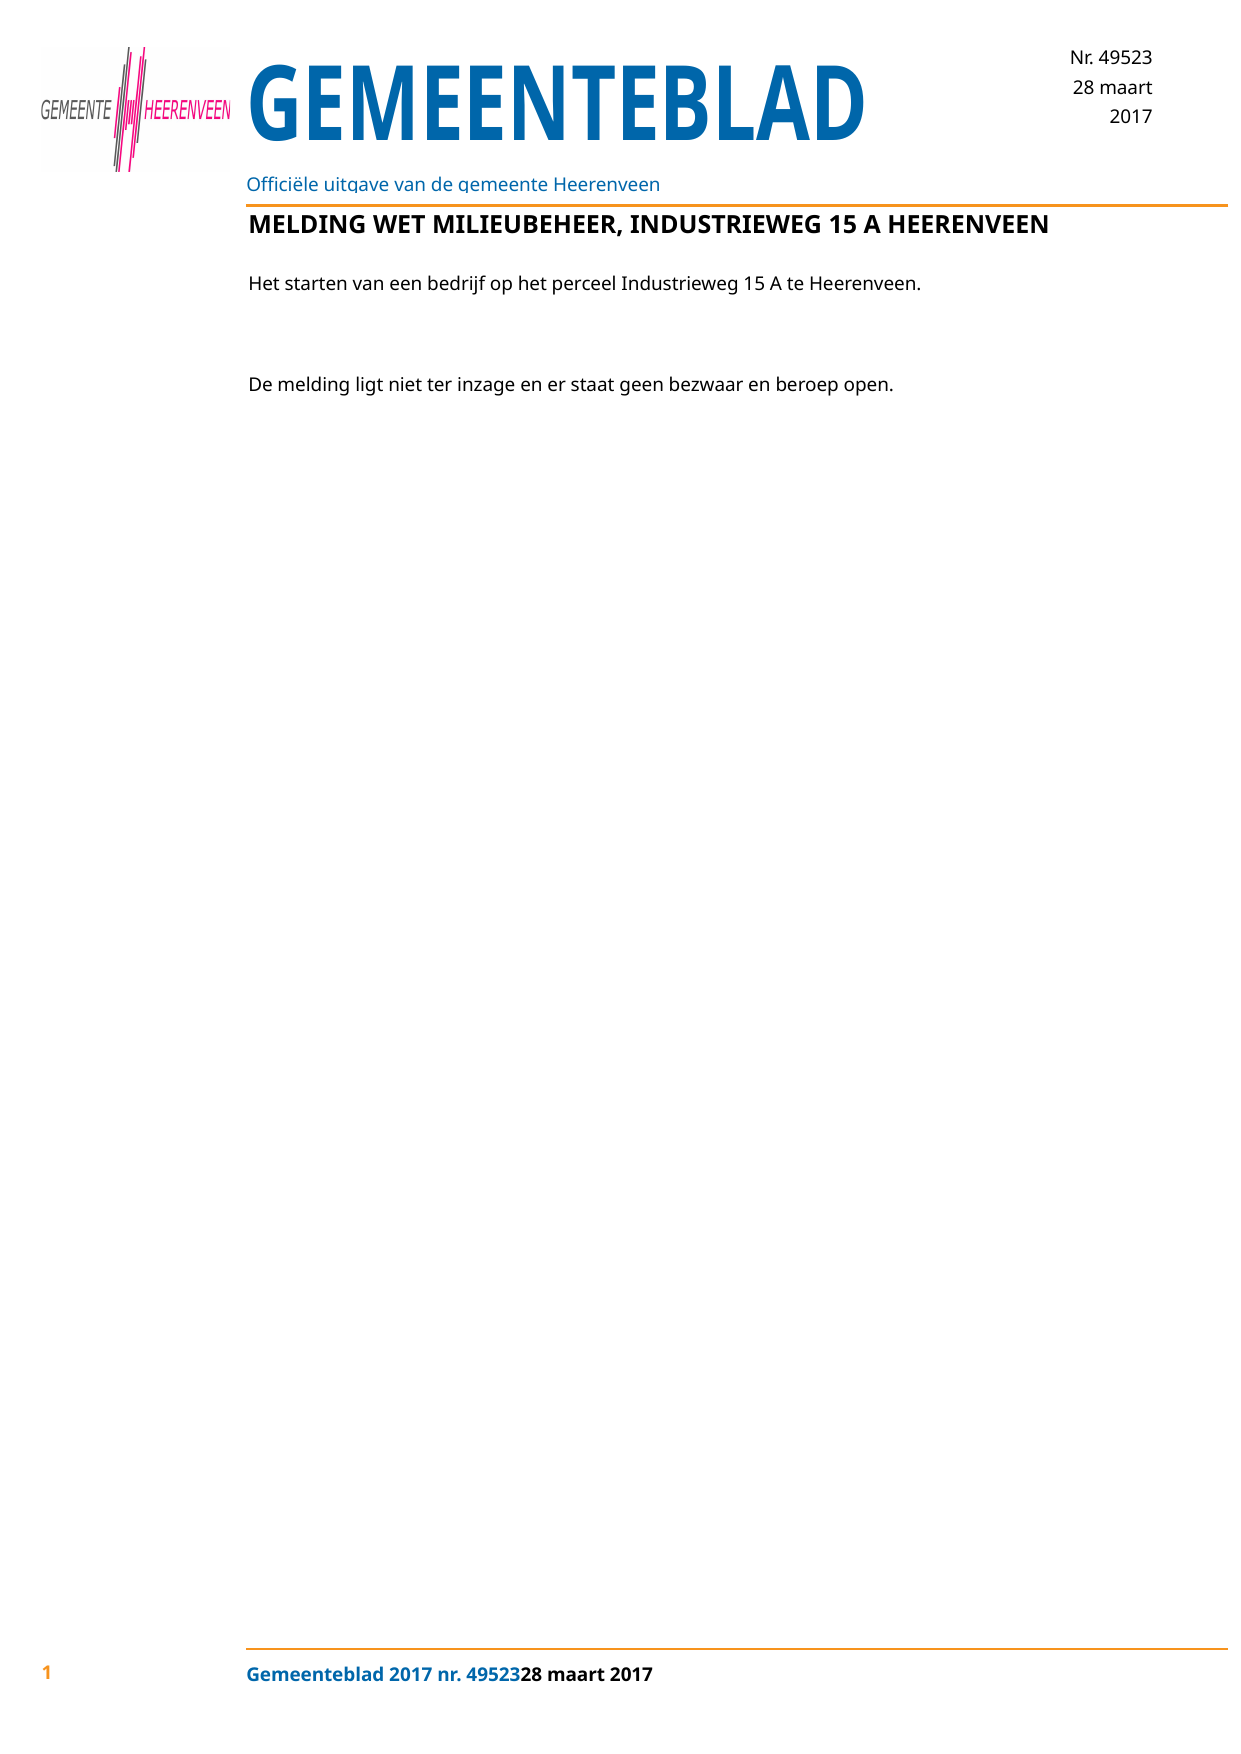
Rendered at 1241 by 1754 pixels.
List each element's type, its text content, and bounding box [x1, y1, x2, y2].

text De melding ligt niet ter inzage en er staat geen bezwaar en beroep open. [248, 371, 1152, 397]
text MELDING WET MILIEUBEHEER, INDUSTRIEWEG 15 A HEERENVEEN [248, 207, 1152, 241]
text Het starten van een bedrijf op het perceel Industrieweg 15 A te Heerenveen. [248, 270, 1152, 296]
picture [41, 47, 231, 172]
